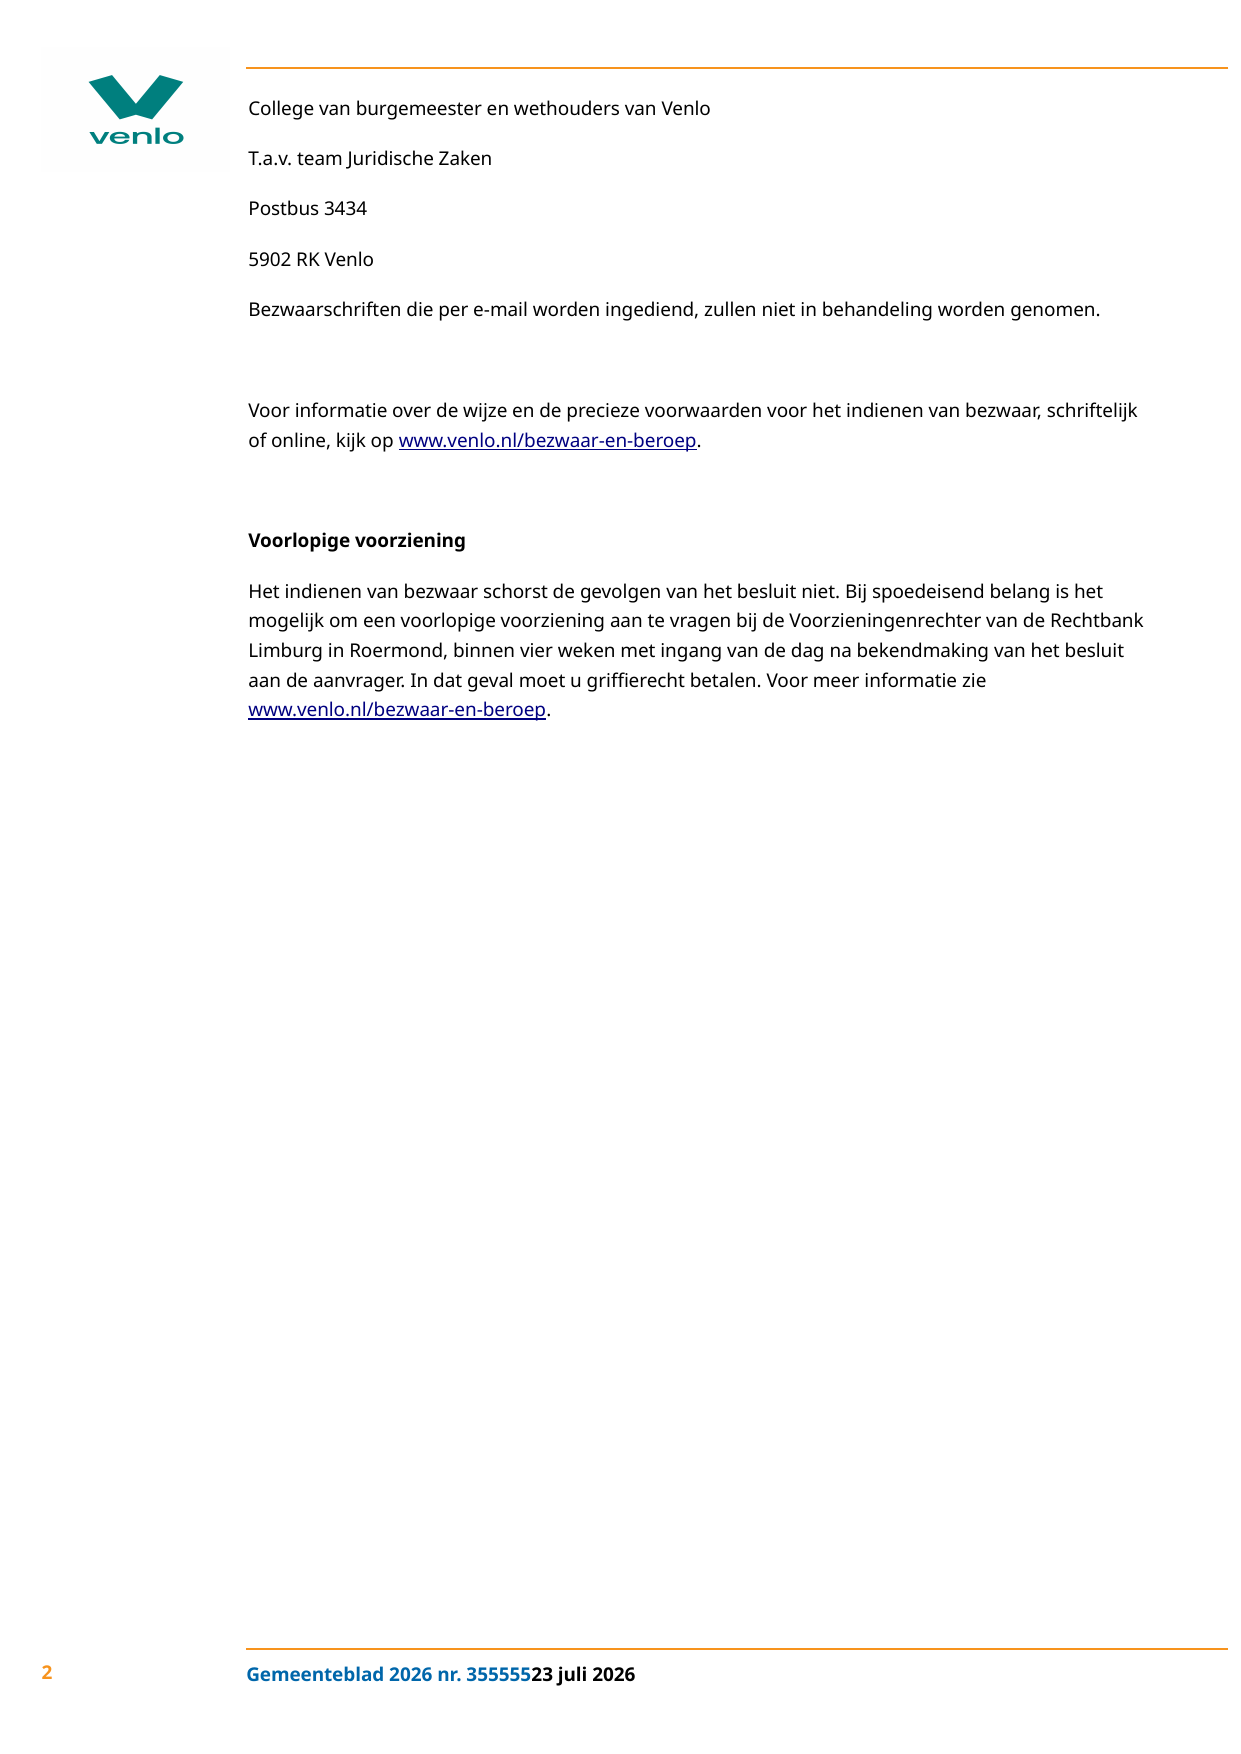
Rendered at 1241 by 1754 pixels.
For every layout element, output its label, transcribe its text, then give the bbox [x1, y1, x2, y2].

text Voor informatie over de wijze en de precieze voorwaarden voor het indienen van bezwaar, schriftelijk of online, kijk op www.venlo.nl/bezwaar-en-beroep. [248, 397, 1152, 453]
picture [41, 47, 231, 172]
text Postbus 3434 [248, 196, 1152, 221]
text Bezwaarschriften die per e-mail worden ingediend, zullen niet in behandeling worden genomen. [248, 296, 1152, 322]
text 5902 RK Venlo [248, 246, 1152, 272]
text College van burgemeester en wethouders van Venlo [248, 95, 1152, 121]
text T.a.v. team Juridische Zaken [248, 145, 1152, 171]
text Het indienen van bezwaar schorst de gevolgen van het besluit niet. Bij spoedeisend belang is het mogelijk om een voorlopige voorziening aan te vragen bij de Voorzieningenrechter van de Rechtbank Limburg in Roermond, binnen vier weken met ingang van de dag na bekendmaking van het besluit aan de aanvrager. In dat geval moet u griffierecht betalen. Voor meer informatie zie www.venlo.nl/bezwaar-en-beroep. [248, 578, 1152, 722]
text Voorlopige voorziening [248, 528, 1152, 553]
